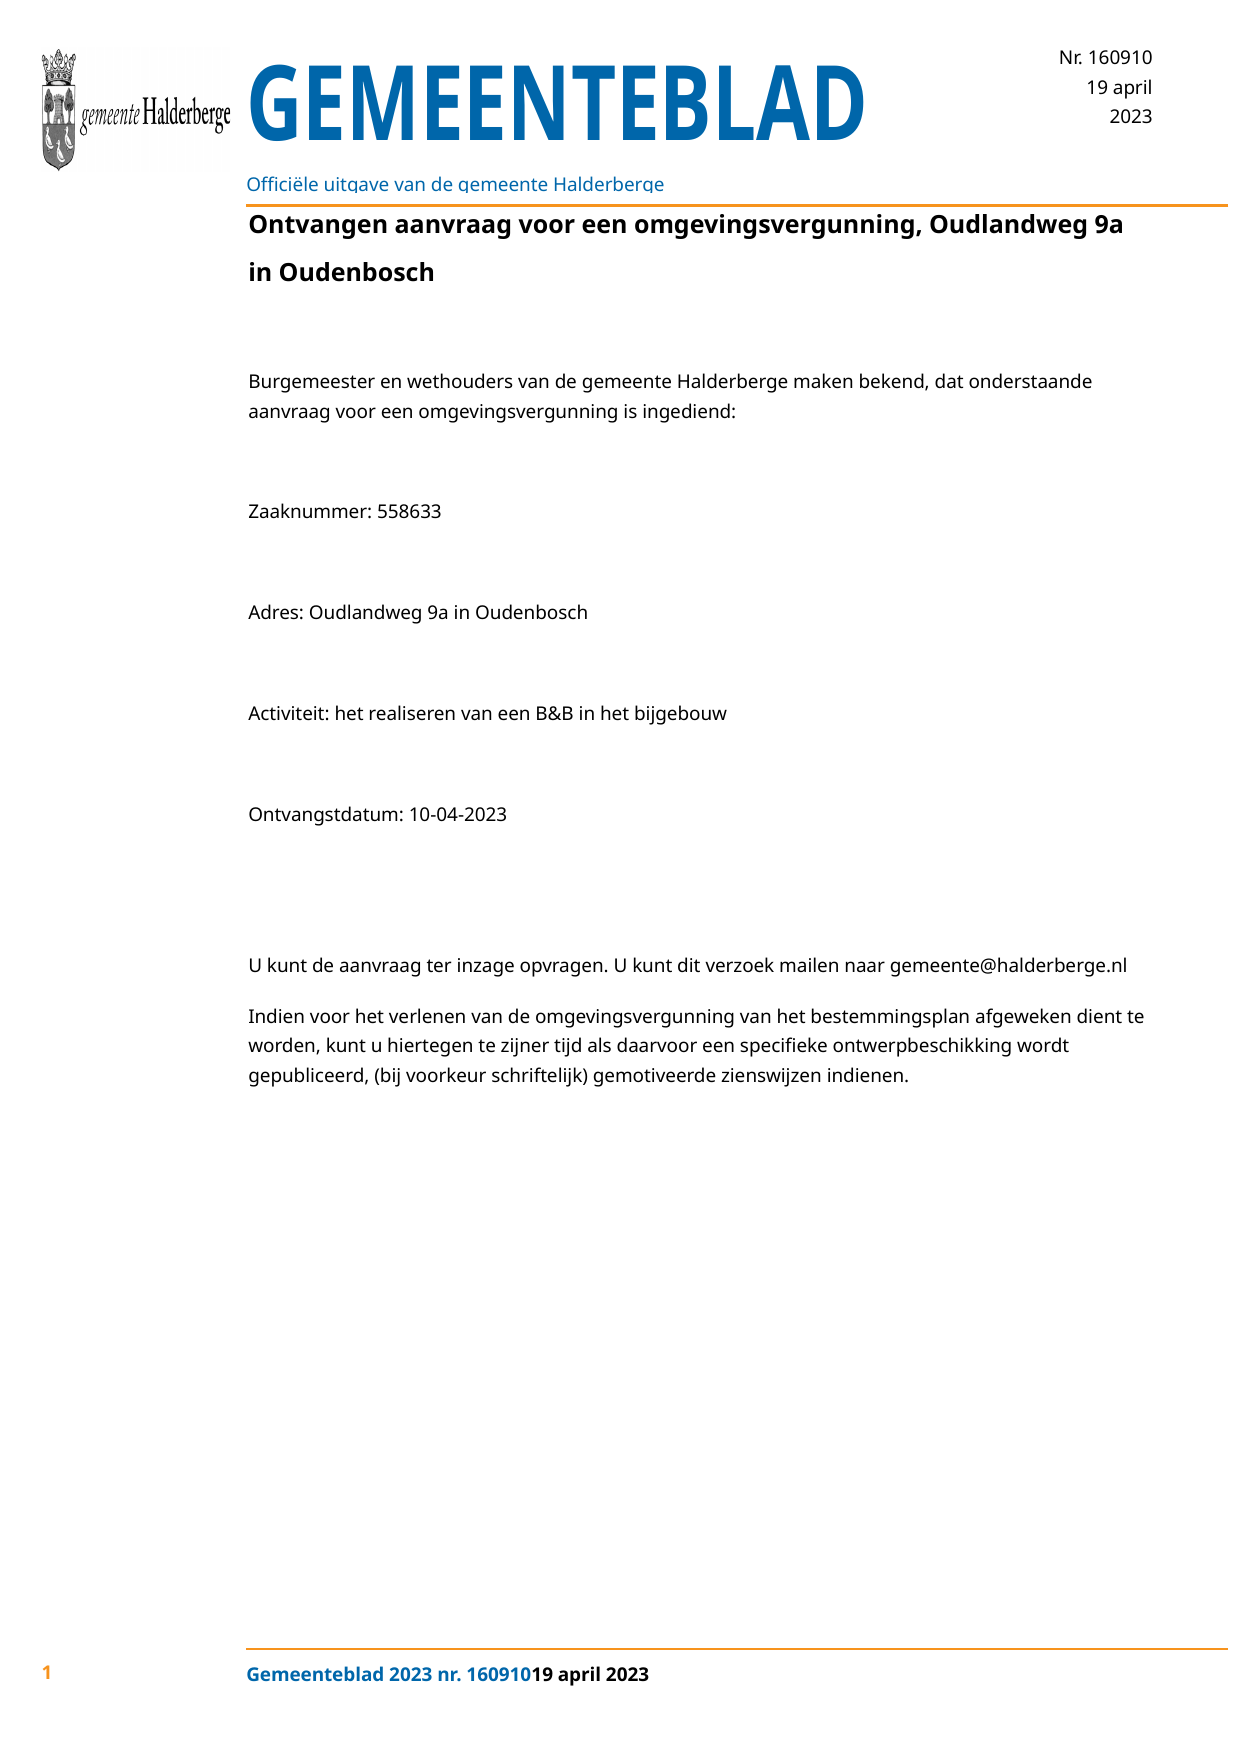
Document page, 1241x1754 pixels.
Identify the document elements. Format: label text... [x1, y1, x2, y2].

text Zaaknummer: 558633 [248, 499, 1152, 524]
text Ontvangen aanvraag voor een omgevingsvergunning, Oudlandweg 9a in Oudenbosch [248, 207, 1152, 288]
text Adres: Oudlandweg 9a in Oudenbosch [248, 599, 1152, 625]
text Burgemeester en wethouders van de gemeente Halderberge maken bekend, dat onderstaande aanvraag voor een omgevingsvergunning is ingediend: [248, 368, 1152, 424]
picture [41, 47, 231, 172]
text Ontvangstdatum: 10-04-2023 [248, 801, 1152, 827]
text Activiteit: het realiseren van een B&B in het bijgebouw [248, 700, 1152, 726]
text U kunt de aanvraag ter inzage opvragen. U kunt dit verzoek mailen naar gemeente@halderberge.nl [248, 952, 1152, 978]
text Indien voor het verlenen van de omgevingsvergunning van het bestemmingsplan afgeweken dient te worden, kunt u hiertegen te zijner tijd als daarvoor een specifieke ontwerpbeschikking wordt gepubliceerd, (bij voorkeur schriftelijk) gemotiveerde zienswijzen indienen. [248, 1003, 1152, 1088]
